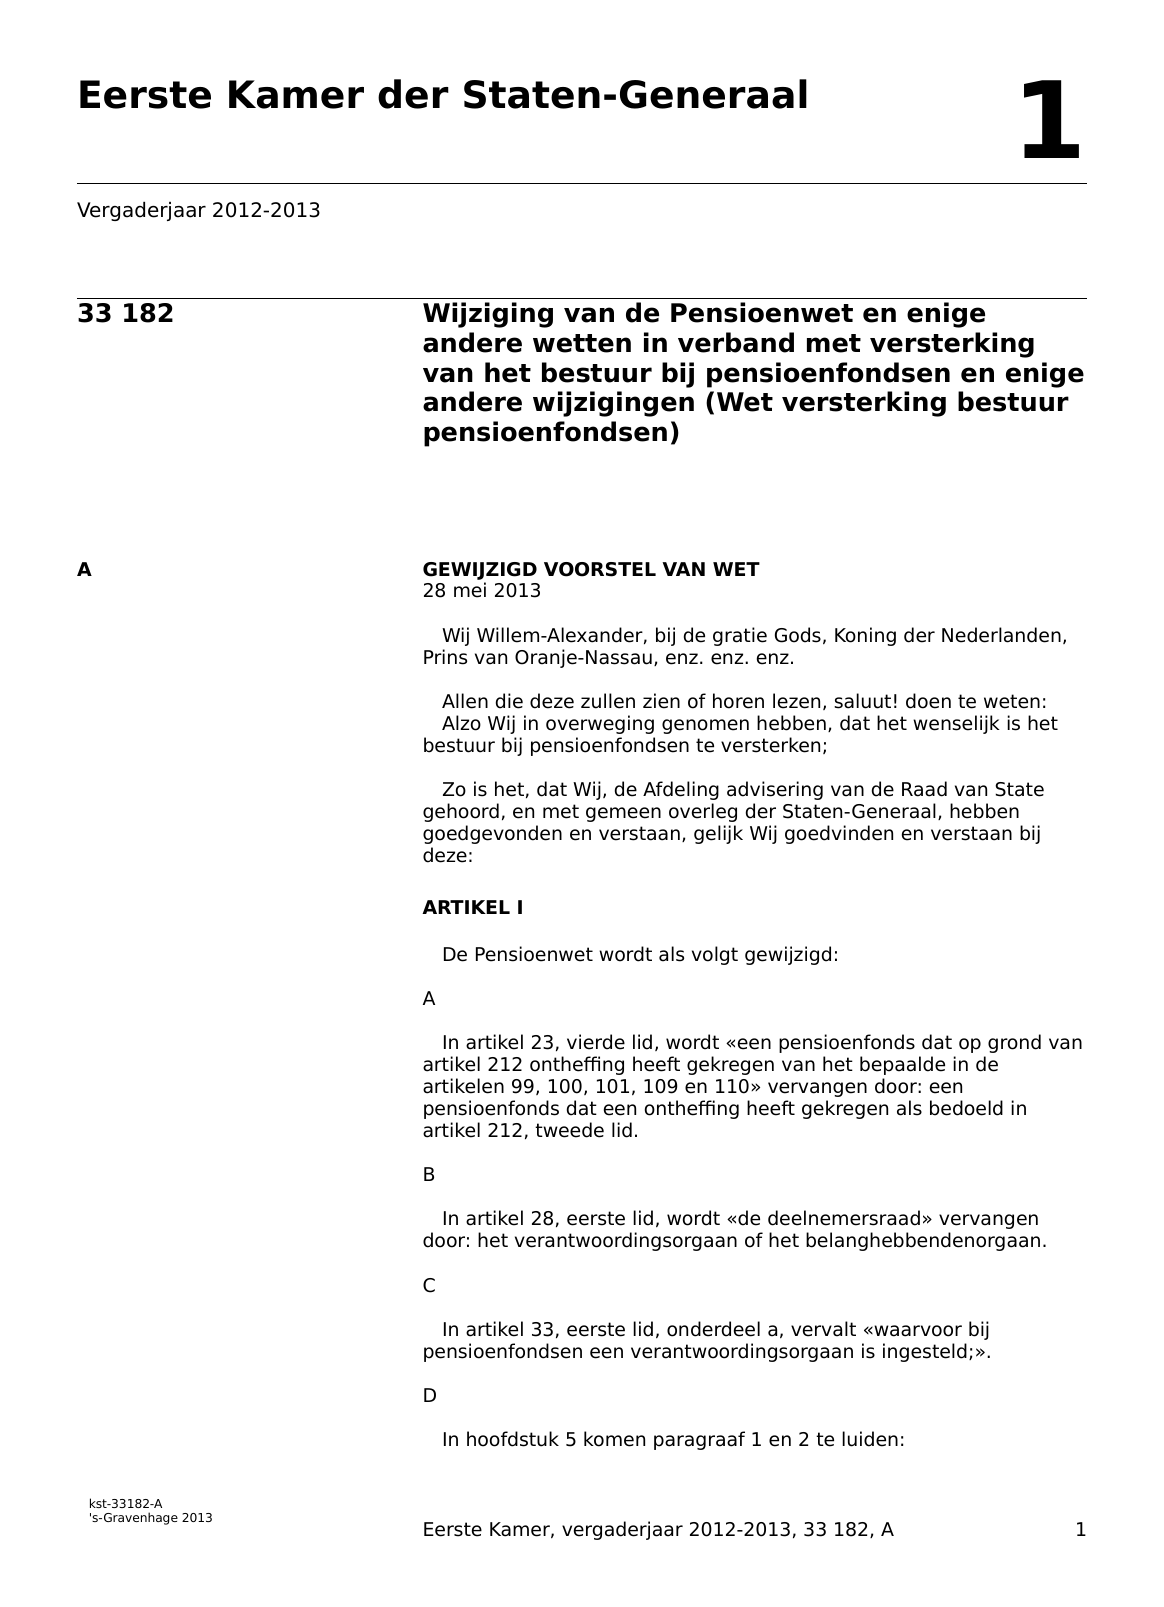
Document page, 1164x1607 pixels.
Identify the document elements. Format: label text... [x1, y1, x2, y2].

table_header 1 [886, 59, 1087, 183]
text In artikel 28, eerste lid, wordt «de deelnemersraad» vervangen door: het verantwoordingsorgaan of het belanghebbendenorgaan. [422, 1208, 1087, 1252]
subtitle 33 182 Wijziging van de Pensioenwet en enige andere wetten in verband met versterking van het bestuur bij pensioenfondsen en enige andere wijzigingen (Wet versterking bestuur pensioenfondsen) [77, 299, 1087, 447]
text In hoofdstuk 5 komen paragraaf 1 en 2 te luiden: [422, 1429, 1087, 1451]
text Zo is het, dat Wij, de Afdeling advisering van de Raad van State gehoord, en met gemeen overleg der Staten-Generaal, hebben goedgevonden en verstaan, gelijk Wij goedvinden en verstaan bij deze: [422, 779, 1087, 867]
table_cell Vergaderjaar 2012-2013 [77, 184, 1087, 298]
text kst-33182-A [88, 1497, 323, 1511]
table_header Eerste Kamer der Staten-Generaal [77, 59, 886, 183]
text A [422, 988, 1087, 1010]
subtitle A GEWIJZIGD VOORSTEL VAN WET [77, 558, 1087, 580]
text 's-Gravenhage 2013 [88, 1511, 323, 1525]
text In artikel 33, eerste lid, onderdeel a, vervalt «waarvoor bij pensioenfondsen een verantwoordingsorgaan is ingesteld;». [422, 1319, 1087, 1363]
text 28 mei 2013 [422, 580, 1087, 602]
text D [422, 1385, 1087, 1407]
text Wij Willem-Alexander, bij de gratie Gods, Koning der Nederlanden, Prins van Oranje-Nassau, enz. enz. enz. [422, 624, 1087, 668]
text C [422, 1274, 1087, 1296]
text De Pensioenwet wordt als volgt gewijzigd: [422, 944, 1087, 966]
subtitle ARTIKEL I [422, 897, 1087, 919]
text In artikel 23, vierde lid, wordt «een pensioenfonds dat op grond van artikel 212 ontheffing heeft gekregen van het bepaalde in de artikelen 99, 100, 101, 109 en 110» vervangen door: een pensioenfonds dat een ontheffing heeft gekregen als bedoeld in artikel 212, tweede lid. [422, 1032, 1087, 1142]
text Alzo Wij in overweging genomen hebben, dat het wenselijk is het bestuur bij pensioenfondsen te versterken; [422, 713, 1087, 757]
text B [422, 1164, 1087, 1186]
text Allen die deze zullen zien of horen lezen, saluut! doen te weten: [422, 691, 1087, 713]
